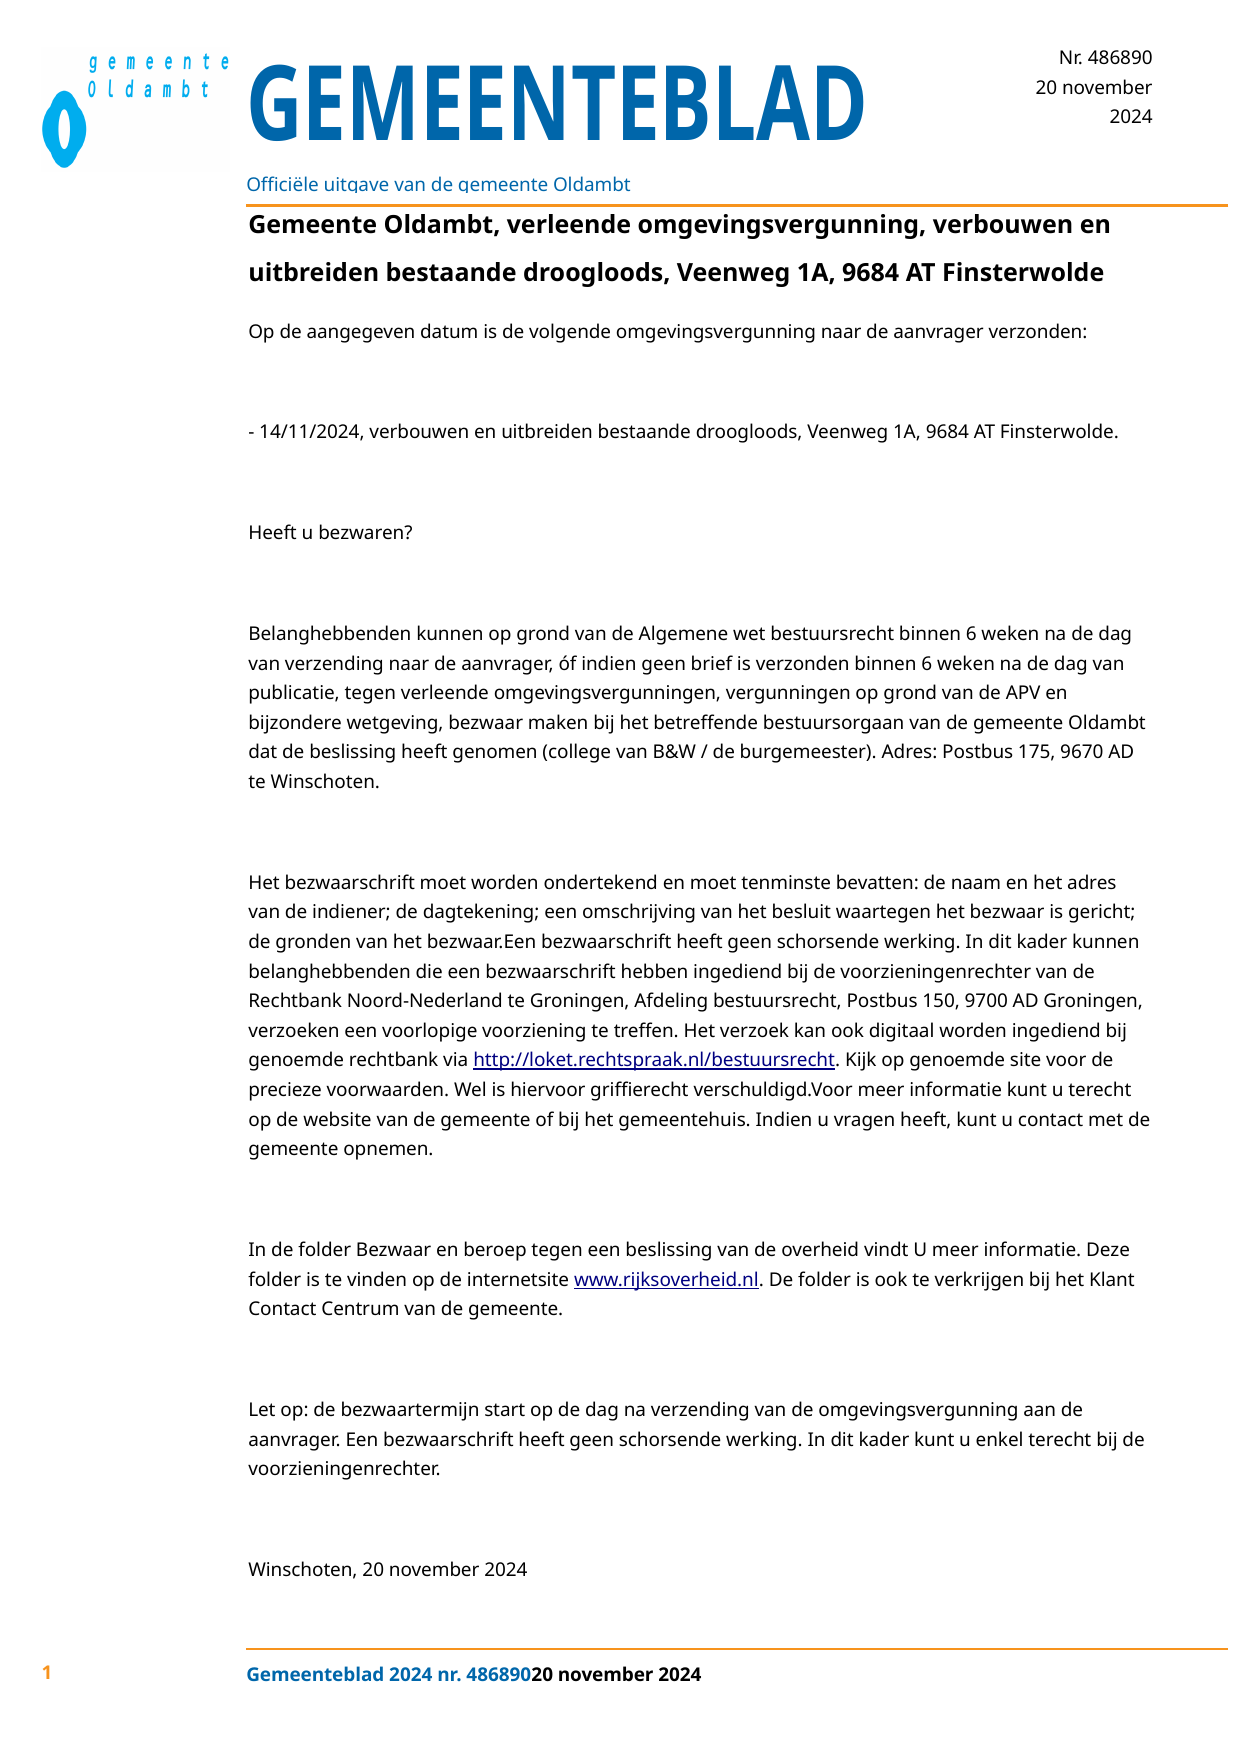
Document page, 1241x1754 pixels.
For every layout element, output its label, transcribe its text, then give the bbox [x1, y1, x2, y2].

text Winschoten, 20 november 2024 [248, 1556, 1152, 1582]
text Het bezwaarschrift moet worden ondertekend en moet tenminste bevatten: de naam en het adres van de indiener; de dagtekening; een omschrijving van het besluit waartegen het bezwaar is gericht; de gronden van het bezwaar.Een bezwaarschrift heeft geen schorsende werking. In dit kader kunnen belanghebbenden die een bezwaarschrift hebben ingediend bij de voorzieningenrechter van de Rechtbank Noord-Nederland te Groningen, Afdeling bestuursrecht, Postbus 150, 9700 AD Groningen, verzoeken een voorlopige voorziening te treffen. Het verzoek kan ook digitaal worden ingediend bij genoemde rechtbank via http://loket.rechtspraak.nl/bestuursrecht. Kijk op genoemde site voor de precieze voorwaarden. Wel is hiervoor griffierecht verschuldigd.Voor meer informatie kunt u terecht op de website van de gemeente of bij het gemeentehuis. Indien u vragen heeft, kunt u contact met de gemeente opnemen. [248, 869, 1152, 1161]
text In de folder Bezwaar en beroep tegen een beslissing van de overheid vindt U meer informatie. Deze folder is te vinden op de internetsite www.rijksoverheid.nl. De folder is ook te verkrijgen bij het Klant Contact Centrum van de gemeente. [248, 1236, 1152, 1321]
picture [41, 47, 231, 172]
text Heeft u bezwaren? [248, 519, 1152, 545]
text Gemeente Oldambt, verleende omgevingsvergunning, verbouwen en uitbreiden bestaande droogloods, Veenweg 1A, 9684 AT Finsterwolde [248, 207, 1152, 288]
text Let op: de bezwaartermijn start op de dag na verzending van de omgevingsvergunning aan de aanvrager. Een bezwaarschrift heeft geen schorsende werking. In dit kader kunt u enkel terecht bij de voorzieningenrechter. [248, 1396, 1152, 1481]
text Belanghebbenden kunnen op grond van de Algemene wet bestuursrecht binnen 6 weken na de dag van verzending naar de aanvrager, óf indien geen brief is verzonden binnen 6 weken na de dag van publicatie, tegen verleende omgevingsvergunningen, vergunningen op grond van de APV en bijzondere wetgeving, bezwaar maken bij het betreffende bestuursorgaan van de gemeente Oldambt dat de beslissing heeft genomen (college van B&W / de burgemeester). Adres: Postbus 175, 9670 AD te Winschoten. [248, 620, 1152, 794]
text - 14/11/2024, verbouwen en uitbreiden bestaande droogloods, Veenweg 1A, 9684 AT Finsterwolde. [248, 419, 1152, 444]
text Op de aangegeven datum is de volgende omgevingsvergunning naar de aanvrager verzonden: [248, 318, 1152, 344]
